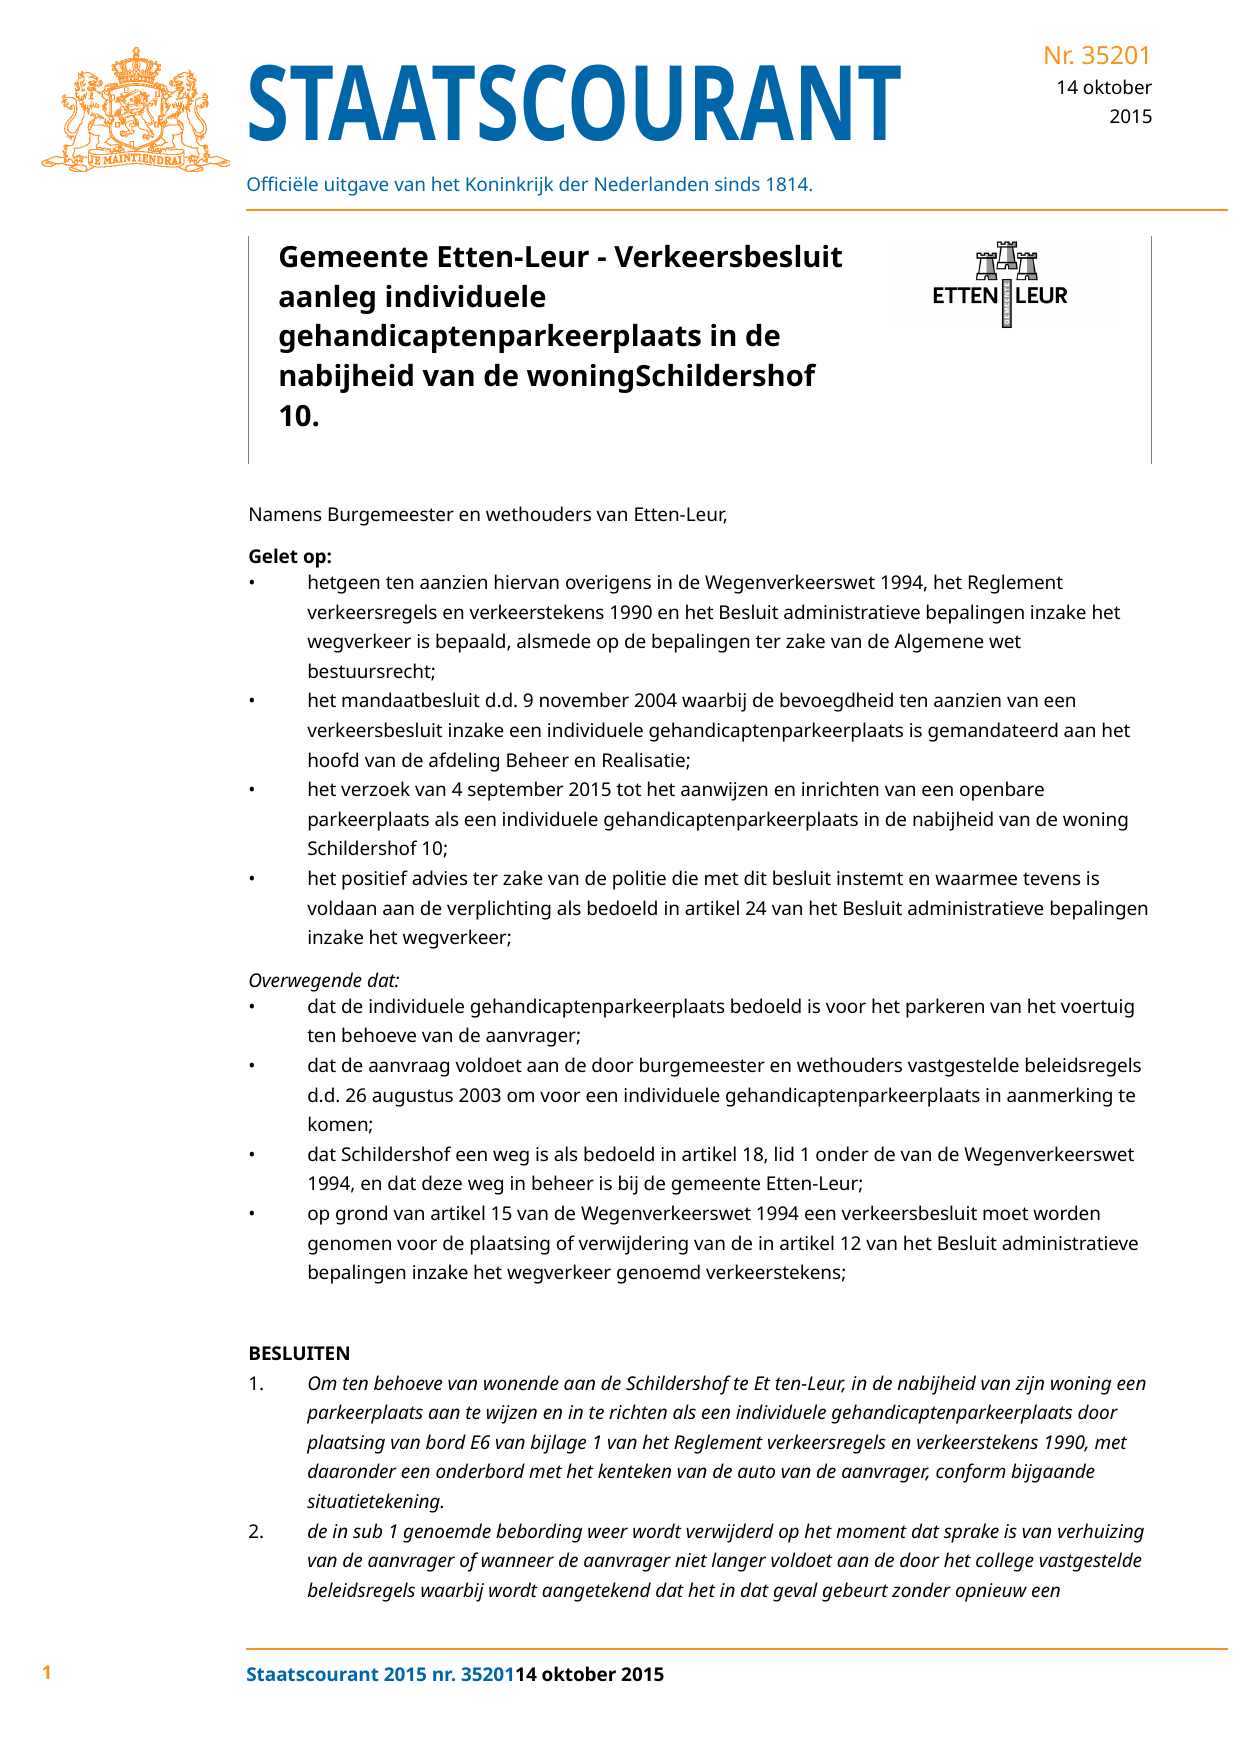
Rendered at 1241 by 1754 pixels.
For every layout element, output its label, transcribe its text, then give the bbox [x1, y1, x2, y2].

text Gelet op: [248, 543, 1152, 569]
list dat de aanvraag voldoet aan de door burgemeester en wethouders vastgestelde beleidsregels d.d. 26 augustus 2003 om voor een individuele gehandicaptenparkeerplaats in aanmerking te komen; [248, 1052, 1152, 1137]
list het positief advies ter zake van de politie die met dit besluit instemt en waarmee tevens is voldaan aan de verplichting als bedoeld in artikel 24 van het Besluit administratieve bepalingen inzake het wegverkeer; [248, 865, 1152, 950]
list op grond van artikel 15 van de Wegenverkeerswet 1994 een verkeersbesluit moet worden genomen voor de plaatsing of verwijdering van de in artikel 12 van het Besluit administratieve bepalingen inzake het wegverkeer genoemd verkeerstekens; [248, 1200, 1152, 1285]
table_header [850, 333, 1151, 464]
list Om ten behoeve van wonende aan de Schildershof te Et ten-Leur, in de nabijheid van zijn woning een parkeerplaats aan te wijzen en in te richten als een individuele gehandicaptenparkeerplaats door plaatsing van bord E6 van bijlage 1 van het Reglement verkeersregels en verkeerstekens 1990, met daaronder een onderbord met het kenteken van de auto van de aanvrager, conform bijgaande situatietekening. [248, 1370, 1152, 1514]
text Namens Burgemeester en wethouders van Etten-Leur, [248, 502, 1152, 527]
table_header Gemeente Etten-Leur - Verkeersbesluit aanleg individuele gehandicaptenparkeerplaats in de nabijheid van de woningSchildershof 10. [249, 236, 850, 464]
list dat Schildershof een weg is als bedoeld in artikel 18, lid 1 onder de van de Wegenverkeerswet 1994, en dat deze weg in beheer is bij de gemeente Etten-Leur; [248, 1141, 1152, 1196]
text Overwegende dat: [248, 967, 1152, 993]
table_header [850, 236, 882, 332]
picture [41, 47, 231, 172]
list de in sub 1 genoemde bebording weer wordt verwijderd op het moment dat sprake is van verhuizing van de aanvrager of wanneer de aanvrager niet langer voldoet aan de door het college vastgestelde beleidsregels waarbij wordt aangetekend dat het in dat geval gebeurt zonder opnieuw een [248, 1518, 1152, 1603]
list het verzoek van 4 september 2015 tot het aanwijzen en inrichten van een openbare parkeerplaats als een individuele gehandicaptenparkeerplaats in de nabijheid van de woning Schildershof 10; [248, 776, 1152, 861]
picture [882, 236, 1119, 333]
list dat de individuele gehandicaptenparkeerplaats bedoeld is voor het parkeren van het voertuig ten behoeve van de aanvrager; [248, 993, 1152, 1048]
list hetgeen ten aanzien hiervan overigens in de Wegenverkeerswet 1994, het Reglement verkeersregels en verkeerstekens 1990 en het Besluit administratieve bepalingen inzake het wegverkeer is bepaald, alsmede op de bepalingen ter zake van de Algemene wet bestuursrecht; [248, 569, 1152, 684]
list het mandaatbesluit d.d. 9 november 2004 waarbij de bevoegdheid ten aanzien van een verkeersbesluit inzake een individuele gehandicaptenparkeerplaats is gemandateerd aan het hoofd van de afdeling Beheer en Realisatie; [248, 688, 1152, 772]
text BESLUITEN [248, 1340, 1152, 1366]
table_header [1119, 236, 1151, 332]
